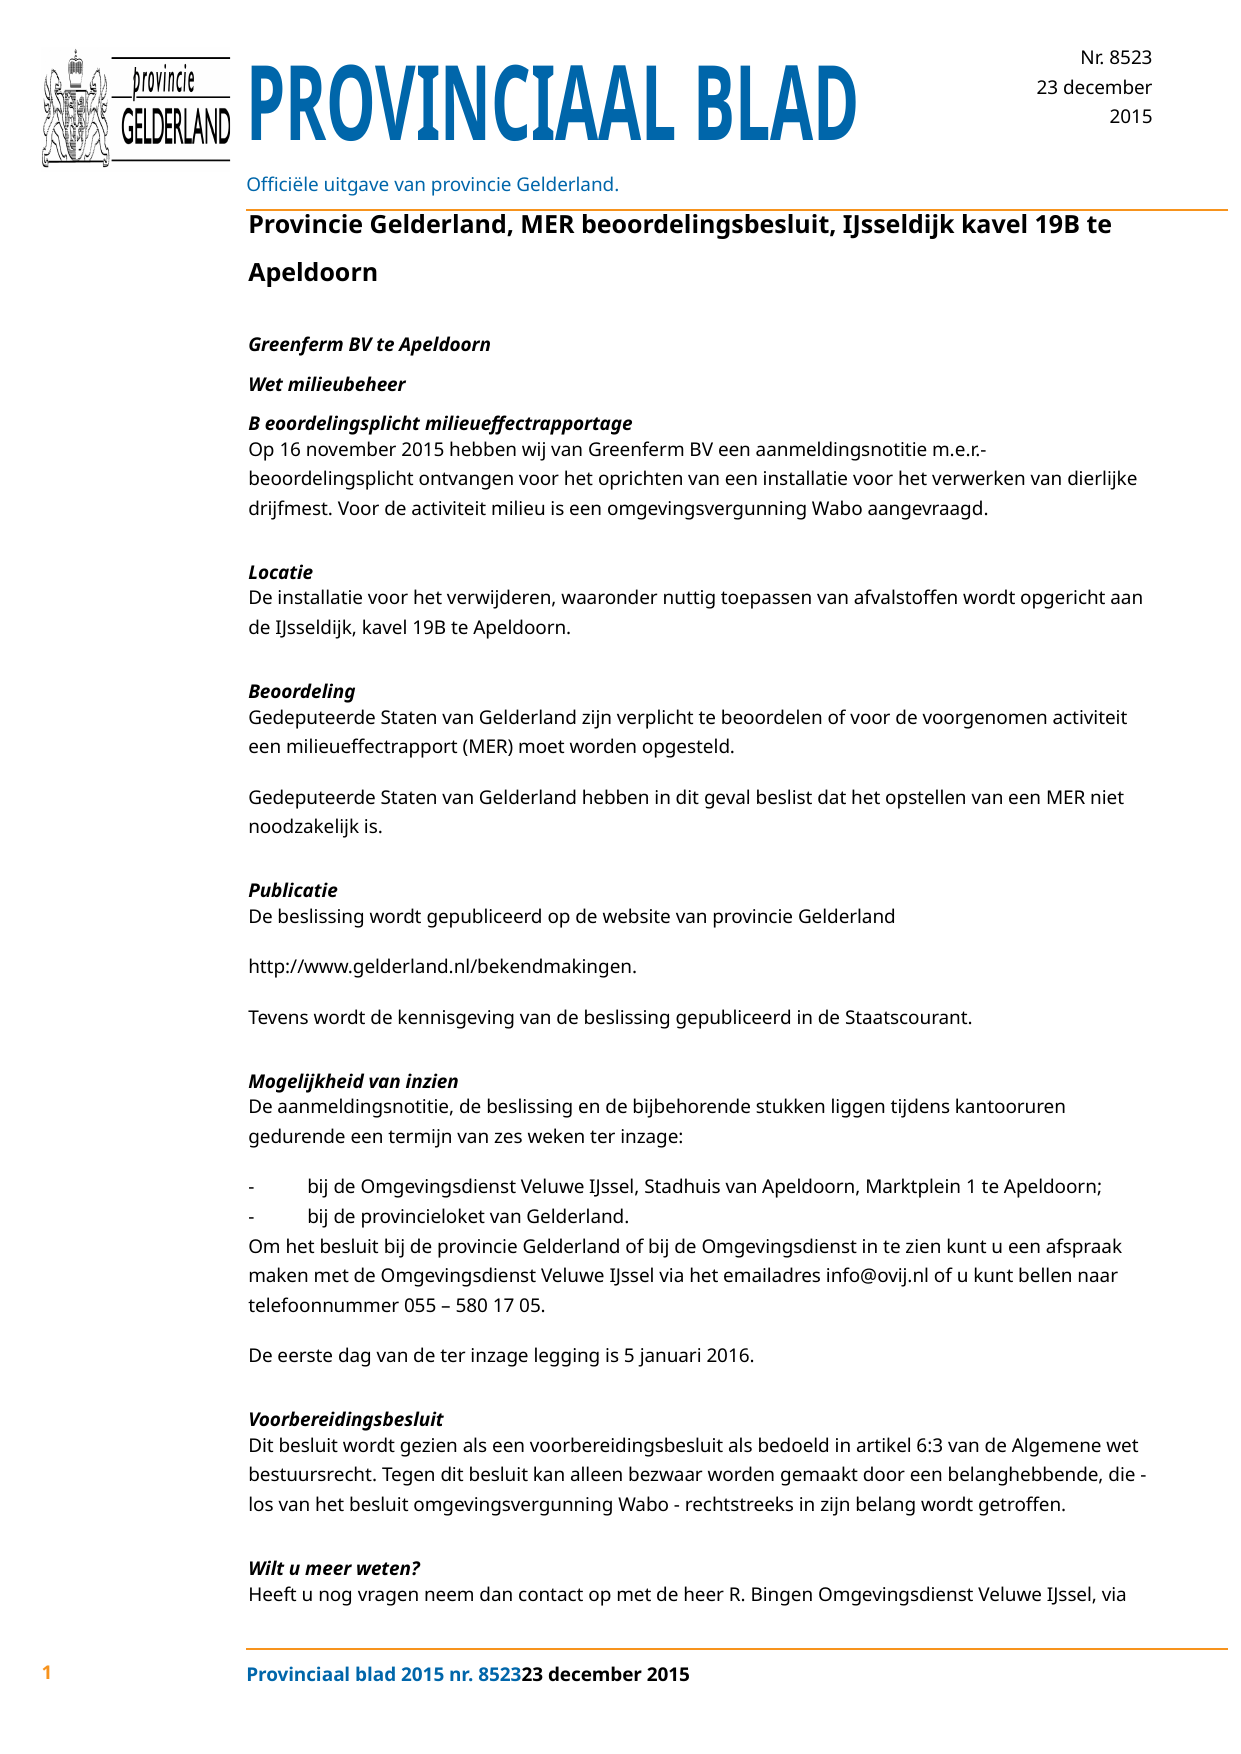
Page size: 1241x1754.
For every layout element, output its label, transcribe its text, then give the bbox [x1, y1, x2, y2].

text Publicatie [248, 877, 1152, 903]
text Om het besluit bij de provincie Gelderland of bij de Omgevingsdienst in te zien kunt u een afspraak maken met de Omgevingsdienst Veluwe IJssel via het emailadres info@ovij.nl of u kunt bellen naar telefoonnummer 055 – 580 17 05. [248, 1233, 1152, 1318]
text Gedeputeerde Staten van Gelderland hebben in dit geval beslist dat het opstellen van een MER niet noodzakelijk is. [248, 784, 1152, 839]
text Op 16 november 2015 hebben wij van Greenferm BV een aanmeldingsnotitie m.e.r.-beoordelingsplicht ontvangen voor het oprichten van een installatie voor het verwerken van dierlijke drijfmest. Voor de activiteit milieu is een omgevingsvergunning Wabo aangevraagd. [248, 436, 1152, 521]
text Greenferm BV te Apeldoorn [248, 331, 1152, 357]
text Gedeputeerde Staten van Gelderland zijn verplicht te beoordelen of voor de voorgenomen activiteit een milieueffectrapport (MER) moet worden opgesteld. [248, 704, 1152, 759]
list bij de Omgevingsdienst Veluwe IJssel, Stadhuis van Apeldoorn, Marktplein 1 te Apeldoorn; [248, 1174, 1152, 1199]
text Heeft u nog vragen neem dan contact op met de heer R. Bingen Omgevingsdienst Veluwe IJssel, via [248, 1581, 1152, 1607]
picture [41, 47, 231, 172]
text B eoordelingsplicht milieueffectrapportage [248, 410, 1152, 436]
text Locatie [248, 559, 1152, 584]
text De installatie voor het verwijderen, waaronder nuttig toepassen van afvalstoffen wordt opgericht aan de IJsseldijk, kavel 19B te Apeldoorn. [248, 584, 1152, 640]
text Wilt u meer weten? [248, 1555, 1152, 1581]
text Provincie Gelderland, MER beoordelingsbesluit, IJsseldijk kavel 19B te Apeldoorn [248, 211, 1152, 288]
text http://www.gelderland.nl/bekendmakingen. [248, 953, 1152, 979]
list bij de provincieloket van Gelderland. [248, 1203, 1152, 1229]
text Wet milieubeheer [248, 371, 1152, 396]
text De eerste dag van de ter inzage legging is 5 januari 2016. [248, 1342, 1152, 1368]
text Dit besluit wordt gezien als een voorbereidingsbesluit als bedoeld in artikel 6:3 van de Algemene wet bestuursrecht. Tegen dit besluit kan alleen bezwaar worden gemaakt door een belanghebbende, die - los van het besluit omgevingsvergunning Wabo - rechtstreeks in zijn belang wordt getroffen. [248, 1432, 1152, 1517]
text Beoordeling [248, 678, 1152, 704]
text De beslissing wordt gepubliceerd op de website van provincie Gelderland [248, 903, 1152, 929]
text Mogelijkheid van inzien [248, 1068, 1152, 1094]
text Tevens wordt de kennisgeving van de beslissing gepubliceerd in de Staatscourant. [248, 1004, 1152, 1030]
text Voorbereidingsbesluit [248, 1406, 1152, 1432]
text De aanmeldingsnotitie, de beslissing en de bijbehorende stukken liggen tijdens kantooruren gedurende een termijn van zes weken ter inzage: [248, 1094, 1152, 1149]
